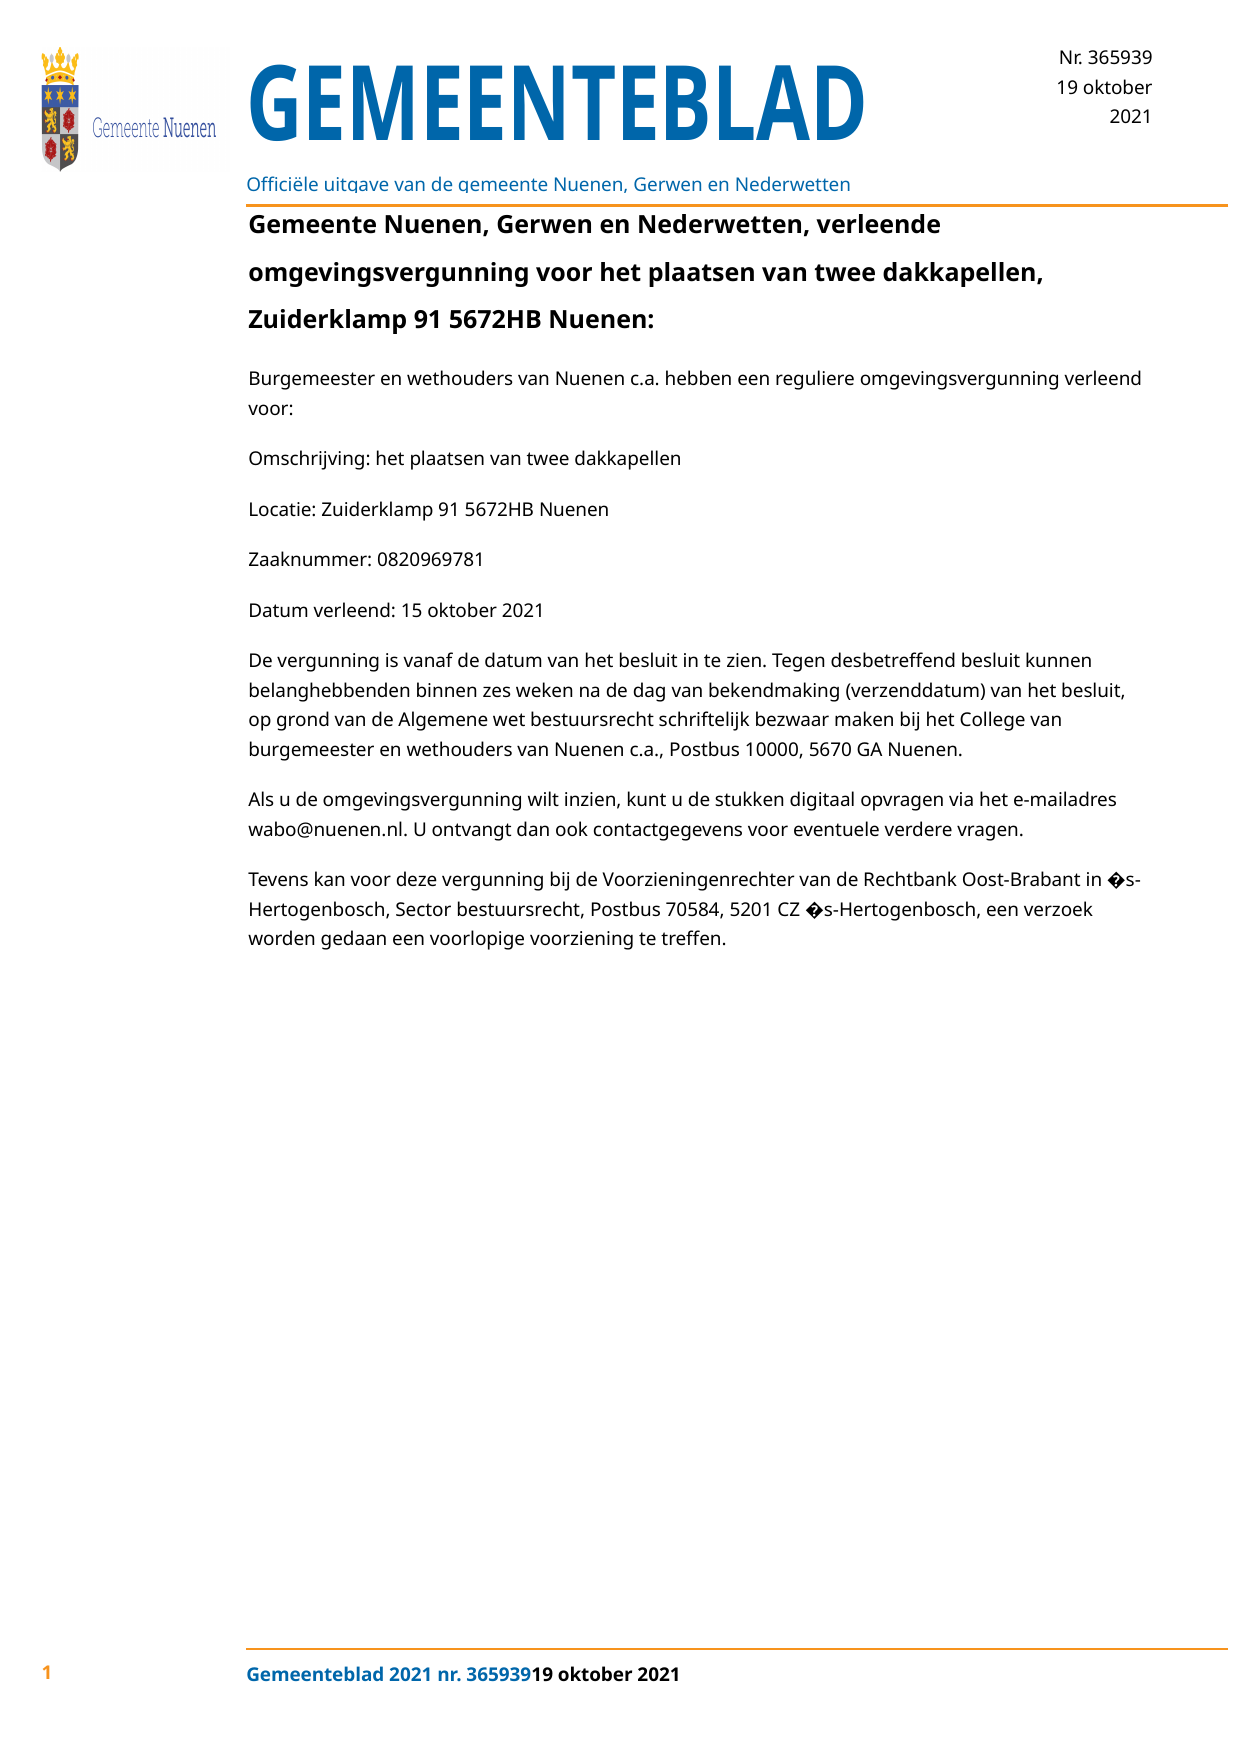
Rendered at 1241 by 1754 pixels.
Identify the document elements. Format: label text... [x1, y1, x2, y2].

text Tevens kan voor deze vergunning bij de Voorzieningenrechter van de Rechtbank Oost-Brabant in �s-Hertogenbosch, Sector bestuursrecht, Postbus 70584, 5201 CZ �s-Hertogenbosch, een verzoek worden gedaan een voorlopige voorziening te treffen. [248, 866, 1152, 951]
text Zaaknummer: 0820969781 [248, 546, 1152, 572]
text De vergunning is vanaf de datum van het besluit in te zien. Tegen desbetreffend besluit kunnen belanghebbenden binnen zes weken na de dag van bekendmaking (verzenddatum) van het besluit, op grond van de Algemene wet bestuursrecht schriftelijk bezwaar maken bij het College van burgemeester en wethouders van Nuenen c.a., Postbus 10000, 5670 GA Nuenen. [248, 647, 1152, 762]
picture [41, 47, 231, 172]
text Gemeente Nuenen, Gerwen en Nederwetten, verleende omgevingsvergunning voor het plaatsen van twee dakkapellen, Zuiderklamp 91 5672HB Nuenen: [248, 207, 1152, 336]
text Als u de omgevingsvergunning wilt inzien, kunt u de stukken digitaal opvragen via het e-mailadres wabo@nuenen.nl. U ontvangt dan ook contactgegevens voor eventuele verdere vragen. [248, 786, 1152, 842]
text Locatie: Zuiderklamp 91 5672HB Nuenen [248, 496, 1152, 522]
text Burgemeester en wethouders van Nuenen c.a. hebben een reguliere omgevingsvergunning verleend voor: [248, 366, 1152, 421]
text Datum verleend: 15 oktober 2021 [248, 597, 1152, 622]
text Omschrijving: het plaatsen van twee dakkapellen [248, 446, 1152, 471]
